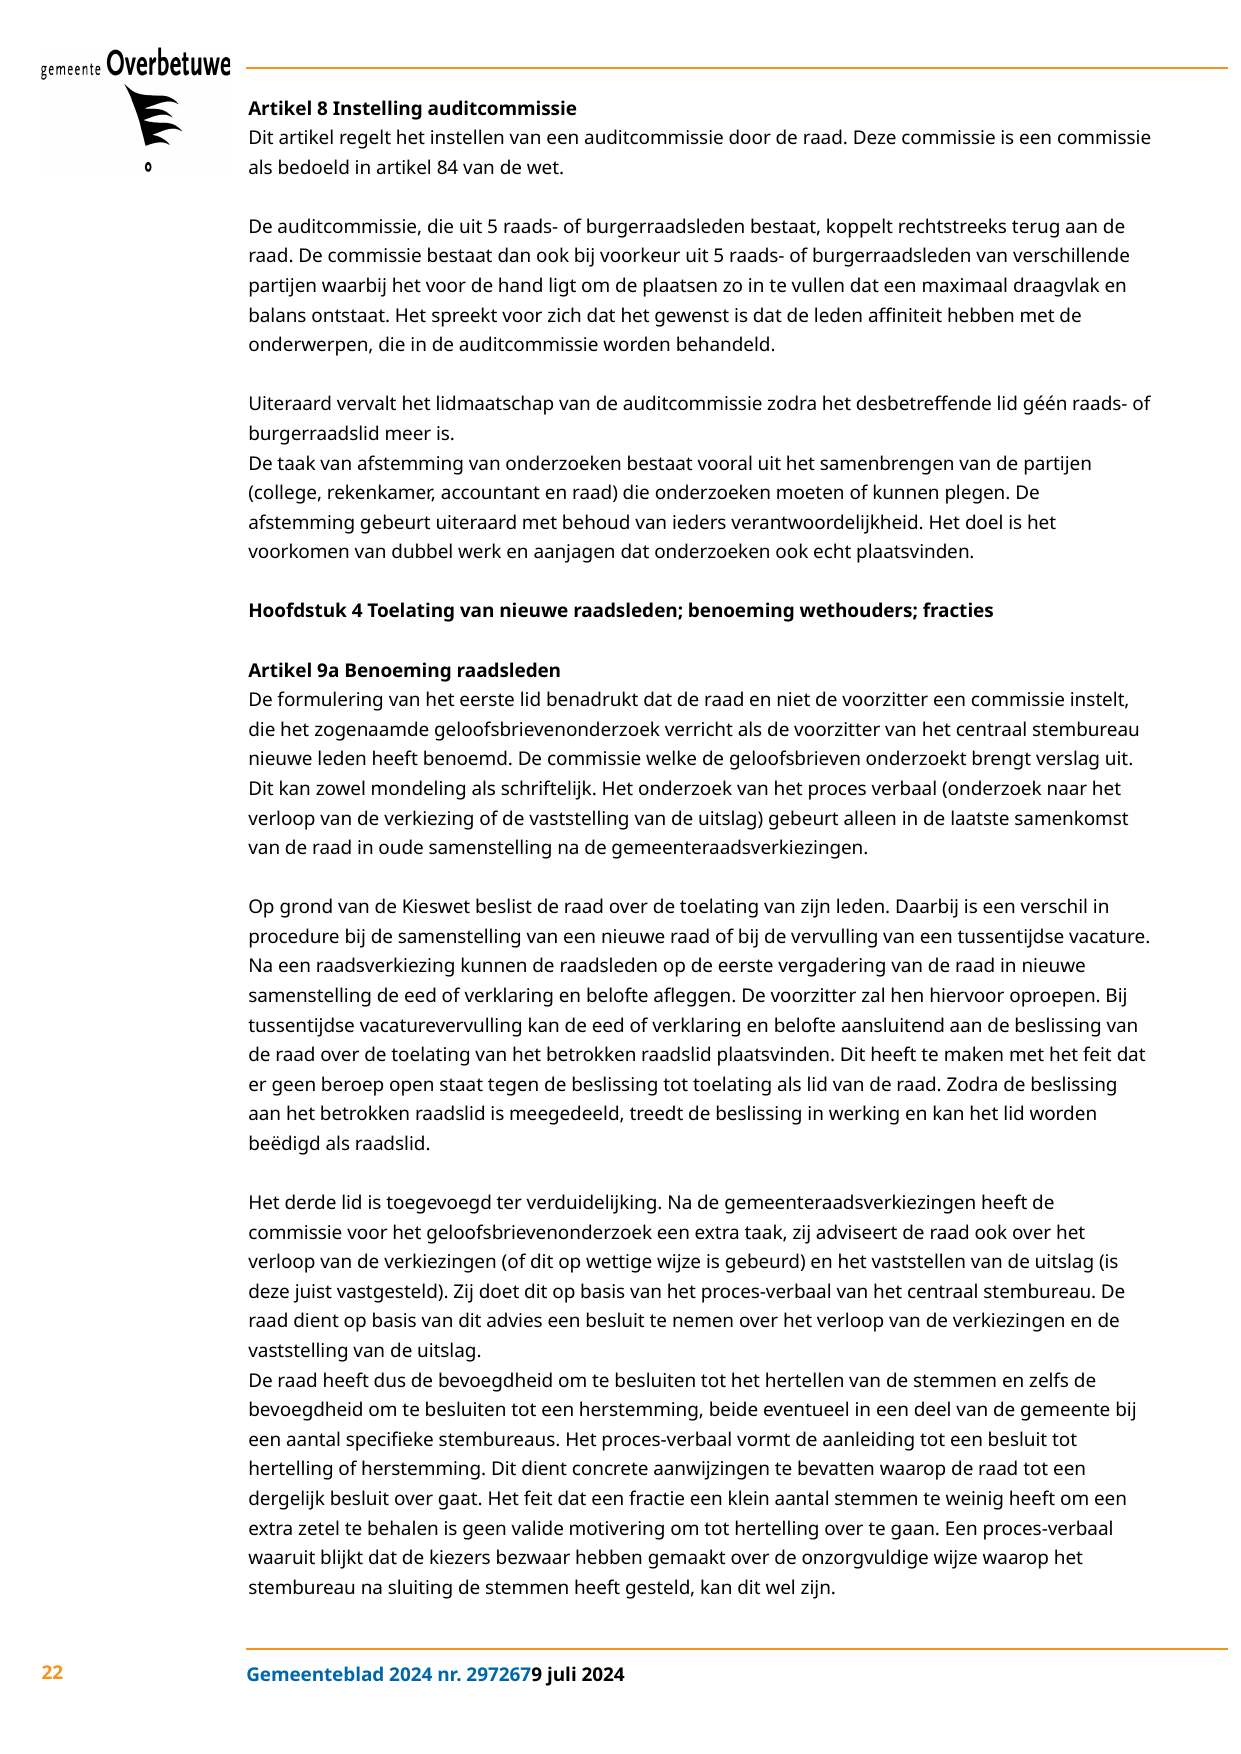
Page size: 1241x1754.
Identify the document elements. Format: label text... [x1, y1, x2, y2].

text Artikel 8 Instelling auditcommissie [248, 95, 1152, 121]
text De auditcommissie, die uit 5 raads- of burgerraadsleden bestaat, koppelt rechtstreeks terug aan de raad. De commissie bestaat dan ook bij voorkeur uit 5 raads- of burgerraadsleden van verschillende partijen waarbij het voor de hand ligt om de plaatsen zo in te vullen dat een maximaal draagvlak en balans ontstaat. Het spreekt voor zich dat het gewenst is dat de leden affiniteit hebben met de onderwerpen, die in de auditcommissie worden behandeld. [248, 213, 1152, 357]
picture [41, 47, 231, 172]
text Op grond van de Kieswet beslist de raad over de toelating van zijn leden. Daarbij is een verschil in procedure bij de samenstelling van een nieuwe raad of bij de vervulling van een tussentijdse vacature. Na een raadsverkiezing kunnen de raadsleden op de eerste vergadering van de raad in nieuwe samenstelling de eed of verklaring en belofte afleggen. De voorzitter zal hen hiervoor oproepen. Bij tussentijdse vacaturevervulling kan de eed of verklaring en belofte aansluitend aan de beslissing van de raad over de toelating van het betrokken raadslid plaatsvinden. Dit heeft te maken met het feit dat er geen beroep open staat tegen de beslissing tot toelating als lid van de raad. Zodra de beslissing aan het betrokken raadslid is meegedeeld, treedt de beslissing in werking en kan het lid worden beëdigd als raadslid. [248, 893, 1152, 1156]
text Artikel 9a Benoeming raadsleden [248, 657, 1152, 683]
text Hoofdstuk 4 Toelating van nieuwe raadsleden; benoeming wethouders; fracties [248, 598, 1152, 623]
text De formulering van het eerste lid benadrukt dat de raad en niet de voorzitter een commissie instelt, die het zogenaamde geloofsbrievenonderzoek verricht als de voorzitter van het centraal stembureau nieuwe leden heeft benoemd. De commissie welke de geloofsbrieven onderzoekt brengt verslag uit. Dit kan zowel mondeling als schriftelijk. Het onderzoek van het proces verbaal (onderzoek naar het verloop van de verkiezing of de vaststelling van de uitslag) gebeurt alleen in de laatste samenkomst van de raad in oude samenstelling na de gemeenteraadsverkiezingen. [248, 686, 1152, 860]
text De raad heeft dus de bevoegdheid om te besluiten tot het hertellen van de stemmen en zelfs de bevoegdheid om te besluiten tot een herstemming, beide eventueel in een deel van de gemeente bij een aantal specifieke stembureaus. Het proces-verbaal vormt de aanleiding tot een besluit tot hertelling of herstemming. Dit dient concrete aanwijzingen te bevatten waarop de raad tot een dergelijk besluit over gaat. Het feit dat een fractie een klein aantal stemmen te weinig heeft om een extra zetel te behalen is geen valide motivering om tot hertelling over te gaan. Een proces-verbaal waaruit blijkt dat de kiezers bezwaar hebben gemaakt over de onzorgvuldige wijze waarop het stembureau na sluiting de stemmen heeft gesteld, kan dit wel zijn. [248, 1367, 1152, 1600]
text Het derde lid is toegevoegd ter verduidelijking. Na de gemeenteraadsverkiezingen heeft de commissie voor het geloofsbrievenonderzoek een extra taak, zij adviseert de raad ook over het verloop van de verkiezingen (of dit op wettige wijze is gebeurd) en het vaststellen van de uitslag (is deze juist vastgesteld). Zij doet dit op basis van het proces-verbaal van het centraal stembureau. De raad dient op basis van dit advies een besluit te nemen over het verloop van de verkiezingen en de vaststelling van de uitslag. [248, 1189, 1152, 1363]
text De taak van afstemming van onderzoeken bestaat vooral uit het samenbrengen van de partijen (college, rekenkamer, accountant en raad) die onderzoeken moeten of kunnen plegen. De afstemming gebeurt uiteraard met behoud van ieders verantwoordelijkheid. Het doel is het voorkomen van dubbel werk en aanjagen dat onderzoeken ook echt plaatsvinden. [248, 450, 1152, 564]
text Uiteraard vervalt het lidmaatschap van de auditcommissie zodra het desbetreffende lid géén raads- of burgerraadslid meer is. [248, 391, 1152, 446]
text Dit artikel regelt het instellen van een auditcommissie door de raad. Deze commissie is een commissie als bedoeld in artikel 84 van de wet. [248, 124, 1152, 180]
